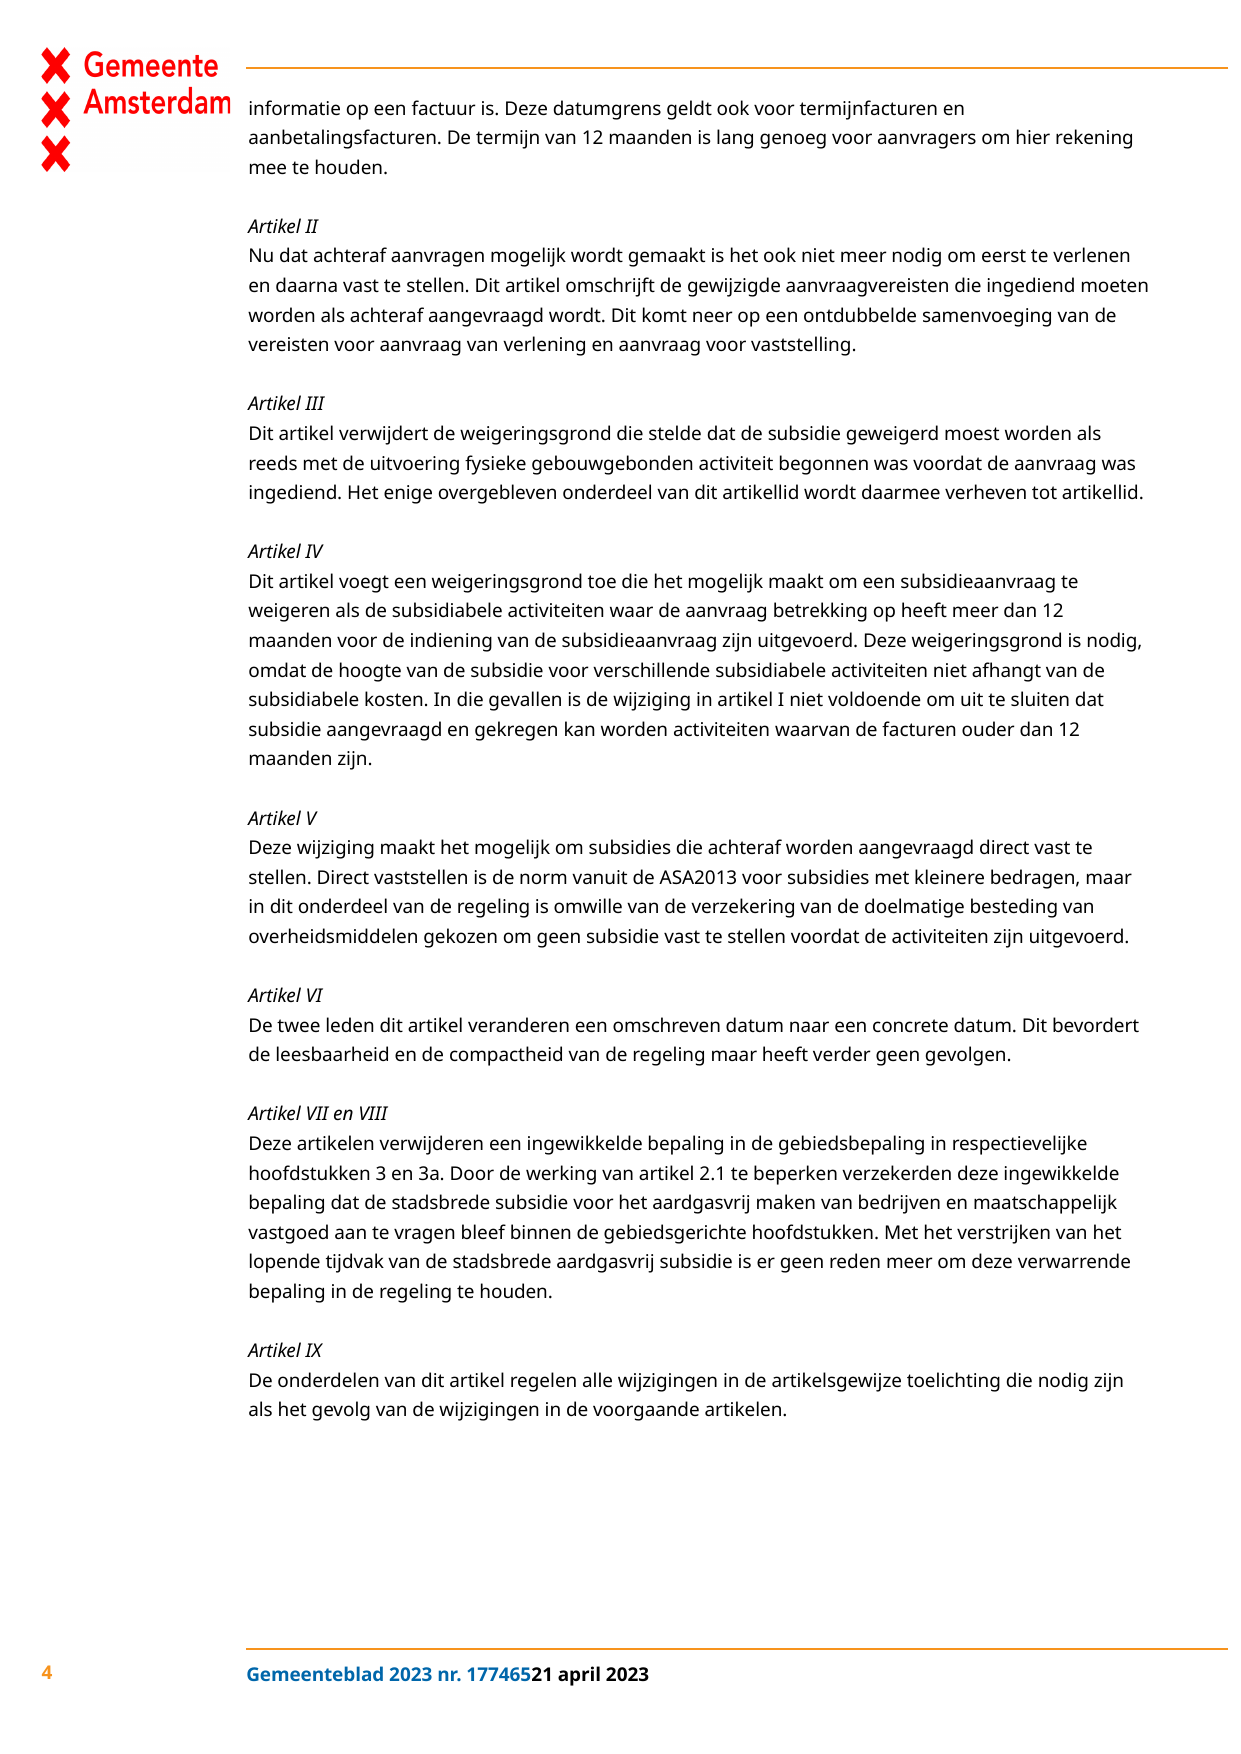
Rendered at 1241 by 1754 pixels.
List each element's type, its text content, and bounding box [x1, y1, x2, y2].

text Deze artikelen verwijderen een ingewikkelde bepaling in de gebiedsbepaling in respectievelijke hoofdstukken 3 en 3a. Door de werking van artikel 2.1 te beperken verzekerden deze ingewikkelde bepaling dat de stadsbrede subsidie voor het aardgasvrij maken van bedrijven en maatschappelijk vastgoed aan te vragen bleef binnen de gebiedsgerichte hoofdstukken. Met het verstrijken van het lopende tijdvak van de stadsbrede aardgasvrij subsidie is er geen reden meer om deze verwarrende bepaling in de regeling te houden. [248, 1130, 1152, 1304]
text Dit artikel voegt een weigeringsgrond toe die het mogelijk maakt om een subsidieaanvraag te weigeren als de subsidiabele activiteiten waar de aanvraag betrekking op heeft meer dan 12 maanden voor de indiening van de subsidieaanvraag zijn uitgevoerd. Deze weigeringsgrond is nodig, omdat de hoogte van de subsidie voor verschillende subsidiabele activiteiten niet afhangt van de subsidiabele kosten. In die gevallen is de wijziging in artikel I niet voldoende om uit te sluiten dat subsidie aangevraagd en gekregen kan worden activiteiten waarvan de facturen ouder dan 12 maanden zijn. [248, 568, 1152, 771]
picture [41, 47, 231, 172]
text Artikel V [248, 805, 1152, 831]
text Artikel III [248, 391, 1152, 416]
text informatie op een factuur is. Deze datumgrens geldt ook voor termijnfacturen en aanbetalingsfacturen. De termijn van 12 maanden is lang genoeg voor aanvragers om hier rekening mee te houden. [248, 95, 1152, 180]
text De onderdelen van dit artikel regelen alle wijzigingen in de artikelsgewijze toelichting die nodig zijn als het gevolg van de wijzigingen in de voorgaande artikelen. [248, 1367, 1152, 1422]
text Artikel IX [248, 1337, 1152, 1363]
text Artikel VII en VIII [248, 1101, 1152, 1126]
text Dit artikel verwijdert de weigeringsgrond die stelde dat de subsidie geweigerd moest worden als reeds met de uitvoering fysieke gebouwgebonden activiteit begonnen was voordat de aanvraag was ingediend. Het enige overgebleven onderdeel van dit artikellid wordt daarmee verheven tot artikellid. [248, 420, 1152, 505]
text Artikel II [248, 213, 1152, 239]
text Artikel VI [248, 982, 1152, 1008]
text Nu dat achteraf aanvragen mogelijk wordt gemaakt is het ook niet meer nodig om eerst te verlenen en daarna vast te stellen. Dit artikel omschrijft de gewijzigde aanvraagvereisten die ingediend moeten worden als achteraf aangevraagd wordt. Dit komt neer op een ontdubbelde samenvoeging van de vereisten voor aanvraag van verlening en aanvraag voor vaststelling. [248, 243, 1152, 357]
text Deze wijziging maakt het mogelijk om subsidies die achteraf worden aangevraagd direct vast te stellen. Direct vaststellen is de norm vanuit de ASA2013 voor subsidies met kleinere bedragen, maar in dit onderdeel van de regeling is omwille van de verzekering van de doelmatige besteding van overheidsmiddelen gekozen om geen subsidie vast te stellen voordat de activiteiten zijn uitgevoerd. [248, 834, 1152, 949]
text Artikel IV [248, 538, 1152, 564]
text De twee leden dit artikel veranderen een omschreven datum naar een concrete datum. Dit bevordert de leesbaarheid en de compactheid van de regeling maar heeft verder geen gevolgen. [248, 1012, 1152, 1067]
